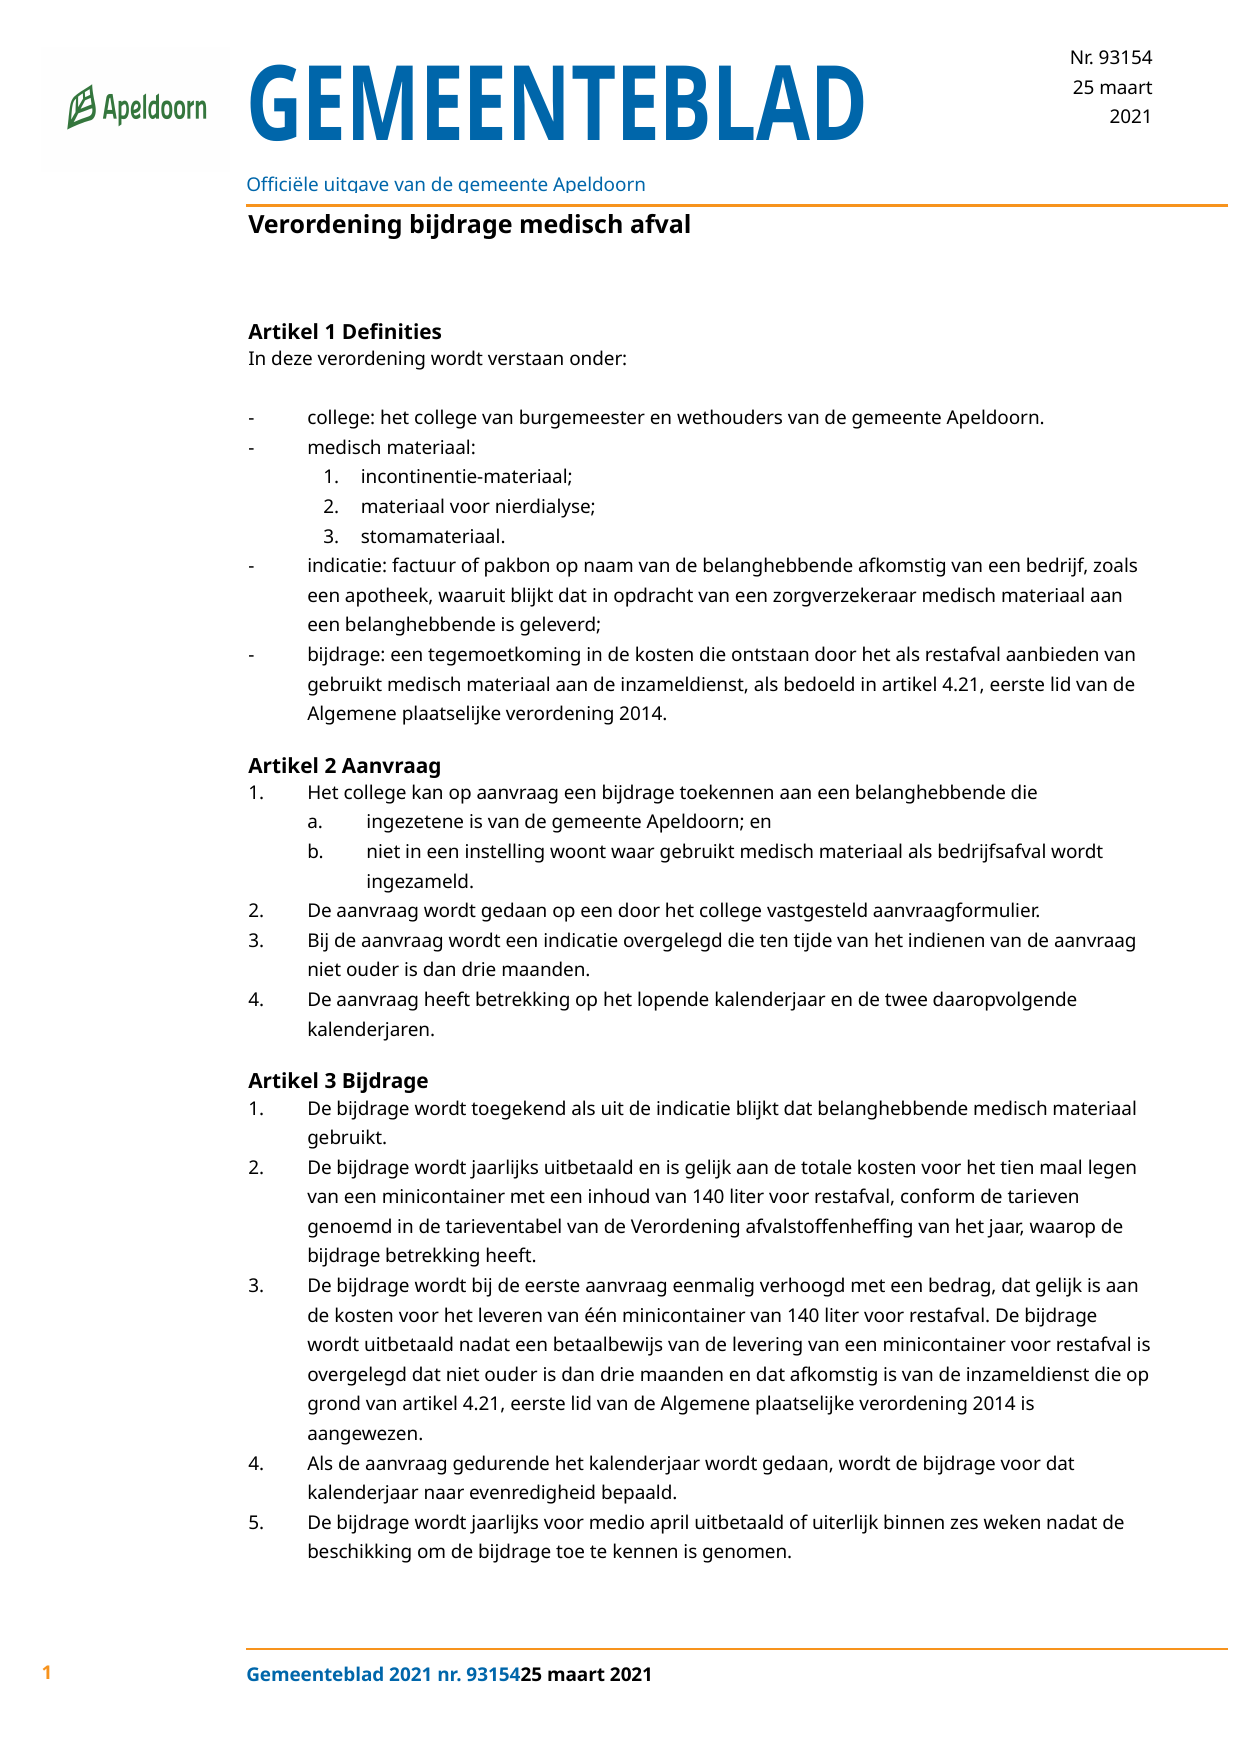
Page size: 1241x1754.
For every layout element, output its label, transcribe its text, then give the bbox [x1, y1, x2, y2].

text Artikel 1 Definities [248, 317, 1152, 345]
list stomamateriaal. [323, 523, 1152, 548]
text Artikel 2 Aanvraag [248, 751, 1152, 779]
list bijdrage: een tegemoetkoming in de kosten die ontstaan door het als restafval aanbieden van gebruikt medisch materiaal aan de inzameldienst, als bedoeld in artikel 4.21, eerste lid van de Algemene plaatselijke verordening 2014. [248, 641, 1152, 726]
list De bijdrage wordt toegekend als uit de indicatie blijkt dat belanghebbende medisch materiaal gebruikt. [248, 1095, 1152, 1150]
list De bijdrage wordt jaarlijks uitbetaald en is gelijk aan de totale kosten voor het tien maal legen van een minicontainer met een inhoud van 140 liter voor restafval, conform de tarieven genoemd in de tarieventabel van de Verordening afvalstoffenheffing van het jaar, waarop de bijdrage betrekking heeft. [248, 1154, 1152, 1268]
list De bijdrage wordt jaarlijks voor medio april uitbetaald of uiterlijk binnen zes weken nadat de beschikking om de bijdrage toe te kennen is genomen. [248, 1509, 1152, 1564]
list ingezetene is van de gemeente Apeldoorn; en [307, 809, 1152, 834]
list college: het college van burgemeester en wethouders van de gemeente Apeldoorn. [248, 404, 1152, 430]
list Bij de aanvraag wordt een indicatie overgelegd die ten tijde van het indienen van de aanvraag niet ouder is dan drie maanden. [248, 927, 1152, 982]
list niet in een instelling woont waar gebruikt medisch materiaal als bedrijfsafval wordt ingezameld. [307, 838, 1152, 894]
list De aanvraag heeft betrekking op het lopende kalenderjaar en de twee daaropvolgende kalenderjaren. [248, 986, 1152, 1042]
list indicatie: factuur of pakbon op naam van de belanghebbende afkomstig van een bedrijf, zoals een apotheek, waaruit blijkt dat in opdracht van een zorgverzekeraar medisch materiaal aan een belanghebbende is geleverd; [248, 552, 1152, 637]
text In deze verordening wordt verstaan onder: [248, 345, 1152, 371]
list medisch materiaal: [248, 434, 1152, 460]
list materiaal voor nierdialyse; [323, 493, 1152, 519]
picture [41, 47, 231, 172]
list De aanvraag wordt gedaan op een door het college vastgesteld aanvraagformulier. [248, 897, 1152, 923]
text Artikel 3 Bijdrage [248, 1066, 1152, 1095]
list Als de aanvraag gedurende het kalenderjaar wordt gedaan, wordt de bijdrage voor dat kalenderjaar naar evenredigheid bepaald. [248, 1450, 1152, 1505]
list Het college kan op aanvraag een bijdrage toekennen aan een belanghebbende die [248, 779, 1152, 805]
list incontinentie-materiaal; [323, 464, 1152, 489]
text Verordening bijdrage medisch afval [248, 207, 1152, 241]
list De bijdrage wordt bij de eerste aanvraag eenmalig verhoogd met een bedrag, dat gelijk is aan de kosten voor het leveren van één minicontainer van 140 liter voor restafval. De bijdrage wordt uitbetaald nadat een betaalbewijs van de levering van een minicontainer voor restafval is overgelegd dat niet ouder is dan drie maanden en dat afkomstig is van de inzameldienst die op grond van artikel 4.21, eerste lid van de Algemene plaatselijke verordening 2014 is aangewezen. [248, 1272, 1152, 1446]
